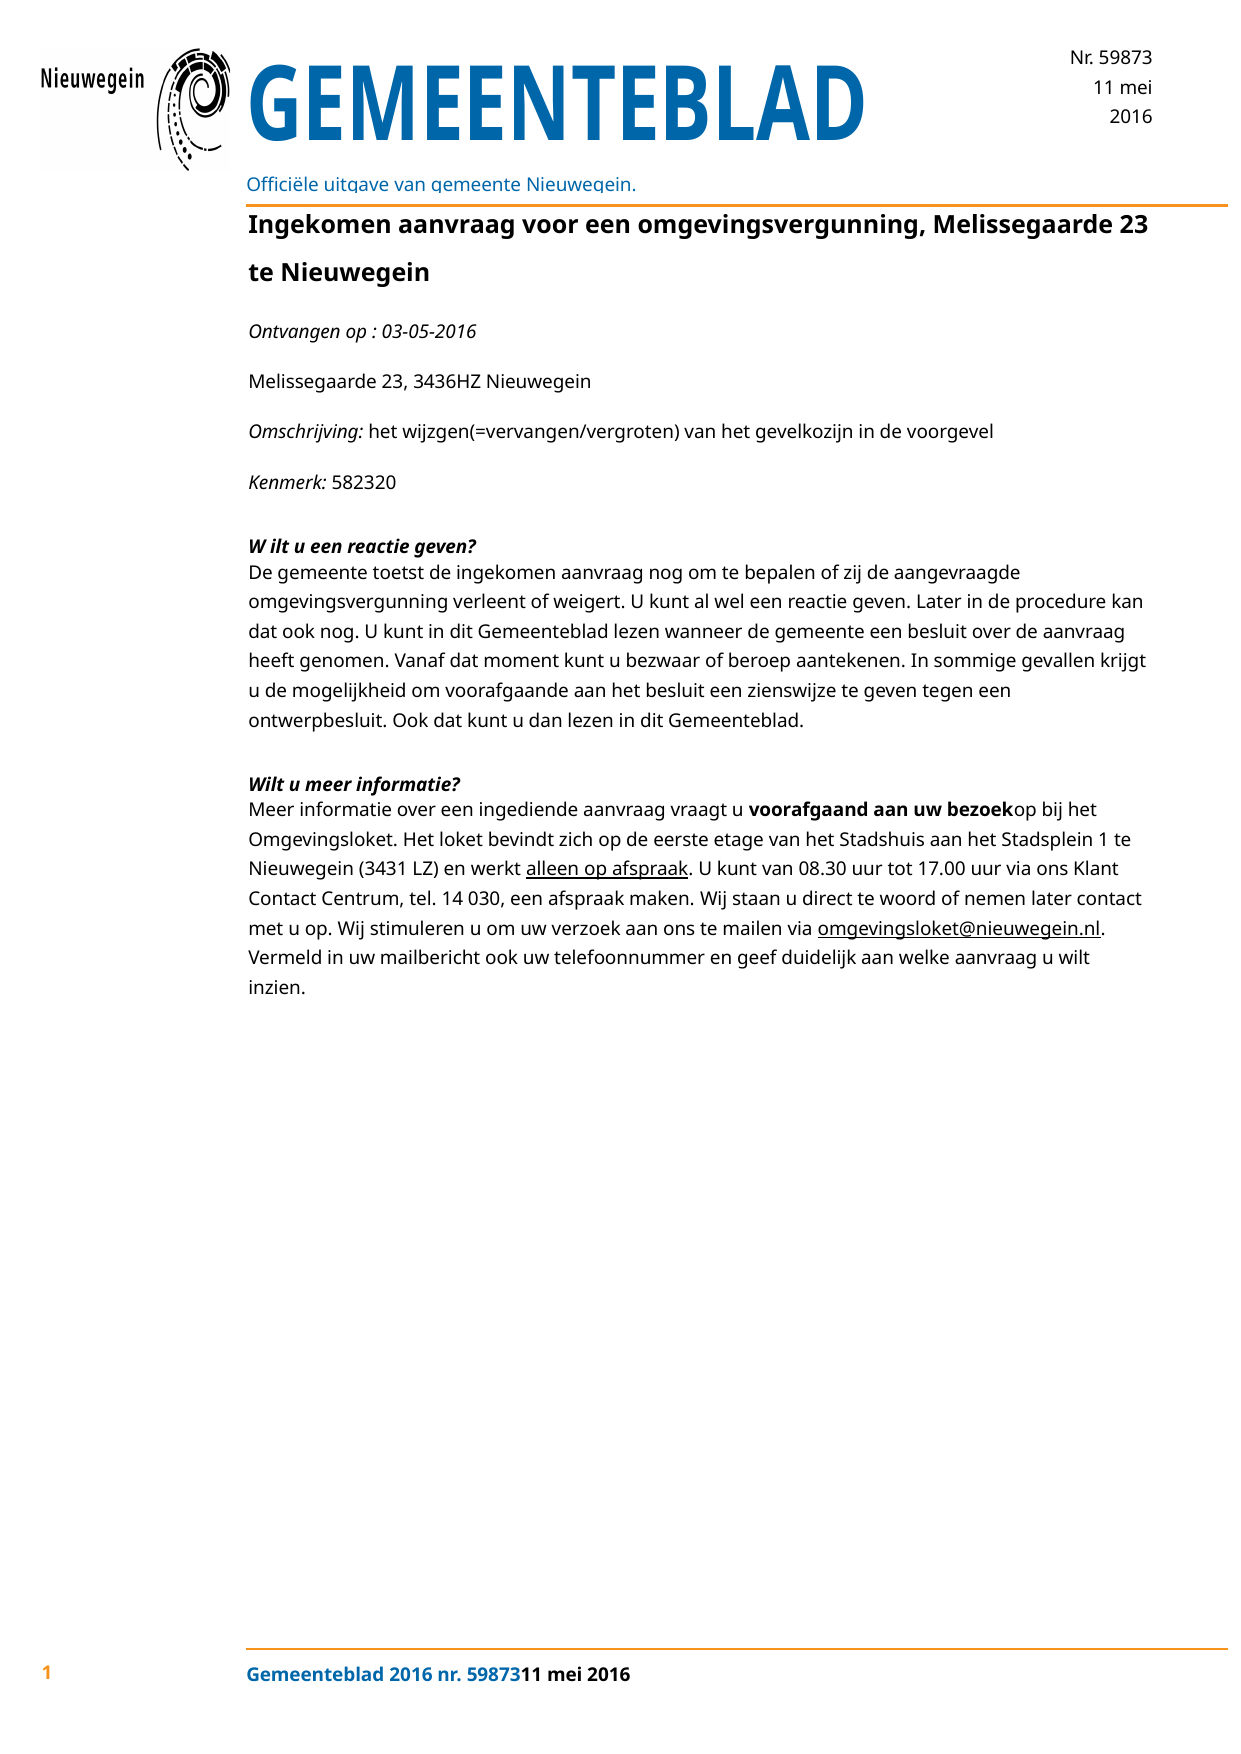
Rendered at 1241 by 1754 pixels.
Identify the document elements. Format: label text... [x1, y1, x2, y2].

text Meer informatie over een ingediende aanvraag vraagt u voorafgaand aan uw bezoekop bij het Omgevingsloket. Het loket bevindt zich op de eerste etage van het Stadshuis aan het Stadsplein 1 te Nieuwegein (3431 LZ) en werkt alleen op afspraak. U kunt van 08.30 uur tot 17.00 uur via ons Klant Contact Centrum, tel. 14 030, een afspraak maken. Wij staan u direct te woord of nemen later contact met u op. Wij stimuleren u om uw verzoek aan ons te mailen via omgevingsloket@nieuwegein.nl. Vermeld in uw mailbericht ook uw telefoonnummer en geef duidelijk aan welke aanvraag u wilt inzien. [248, 796, 1152, 1000]
text Ontvangen op : 03-05-2016 [248, 318, 1152, 344]
text De gemeente toetst de ingekomen aanvraag nog om te bepalen of zij de aangevraagde omgevingsvergunning verleent of weigert. U kunt al wel een reactie geven. Later in de procedure kan dat ook nog. U kunt in dit Gemeenteblad lezen wanneer de gemeente een besluit over de aanvraag heeft genomen. Vanaf dat moment kunt u bezwaar of beroep aantekenen. In sommige gevallen krijgt u de mogelijkheid om voorafgaande aan het besluit een zienswijze te geven tegen een ontwerpbesluit. Ook dat kunt u dan lezen in dit Gemeenteblad. [248, 559, 1152, 732]
text W ilt u een reactie geven? [248, 533, 1152, 559]
text Melissegaarde 23, 3436HZ Nieuwegein [248, 368, 1152, 394]
text Omschrijving: het wijzgen(=vervangen/vergroten) van het gevelkozijn in de voorgevel [248, 419, 1152, 444]
text Kenmerk: 582320 [248, 469, 1152, 495]
text Wilt u meer informatie? [248, 771, 1152, 796]
text Ingekomen aanvraag voor een omgevingsvergunning, Melissegaarde 23 te Nieuwegein [248, 207, 1152, 288]
picture [41, 47, 231, 172]
